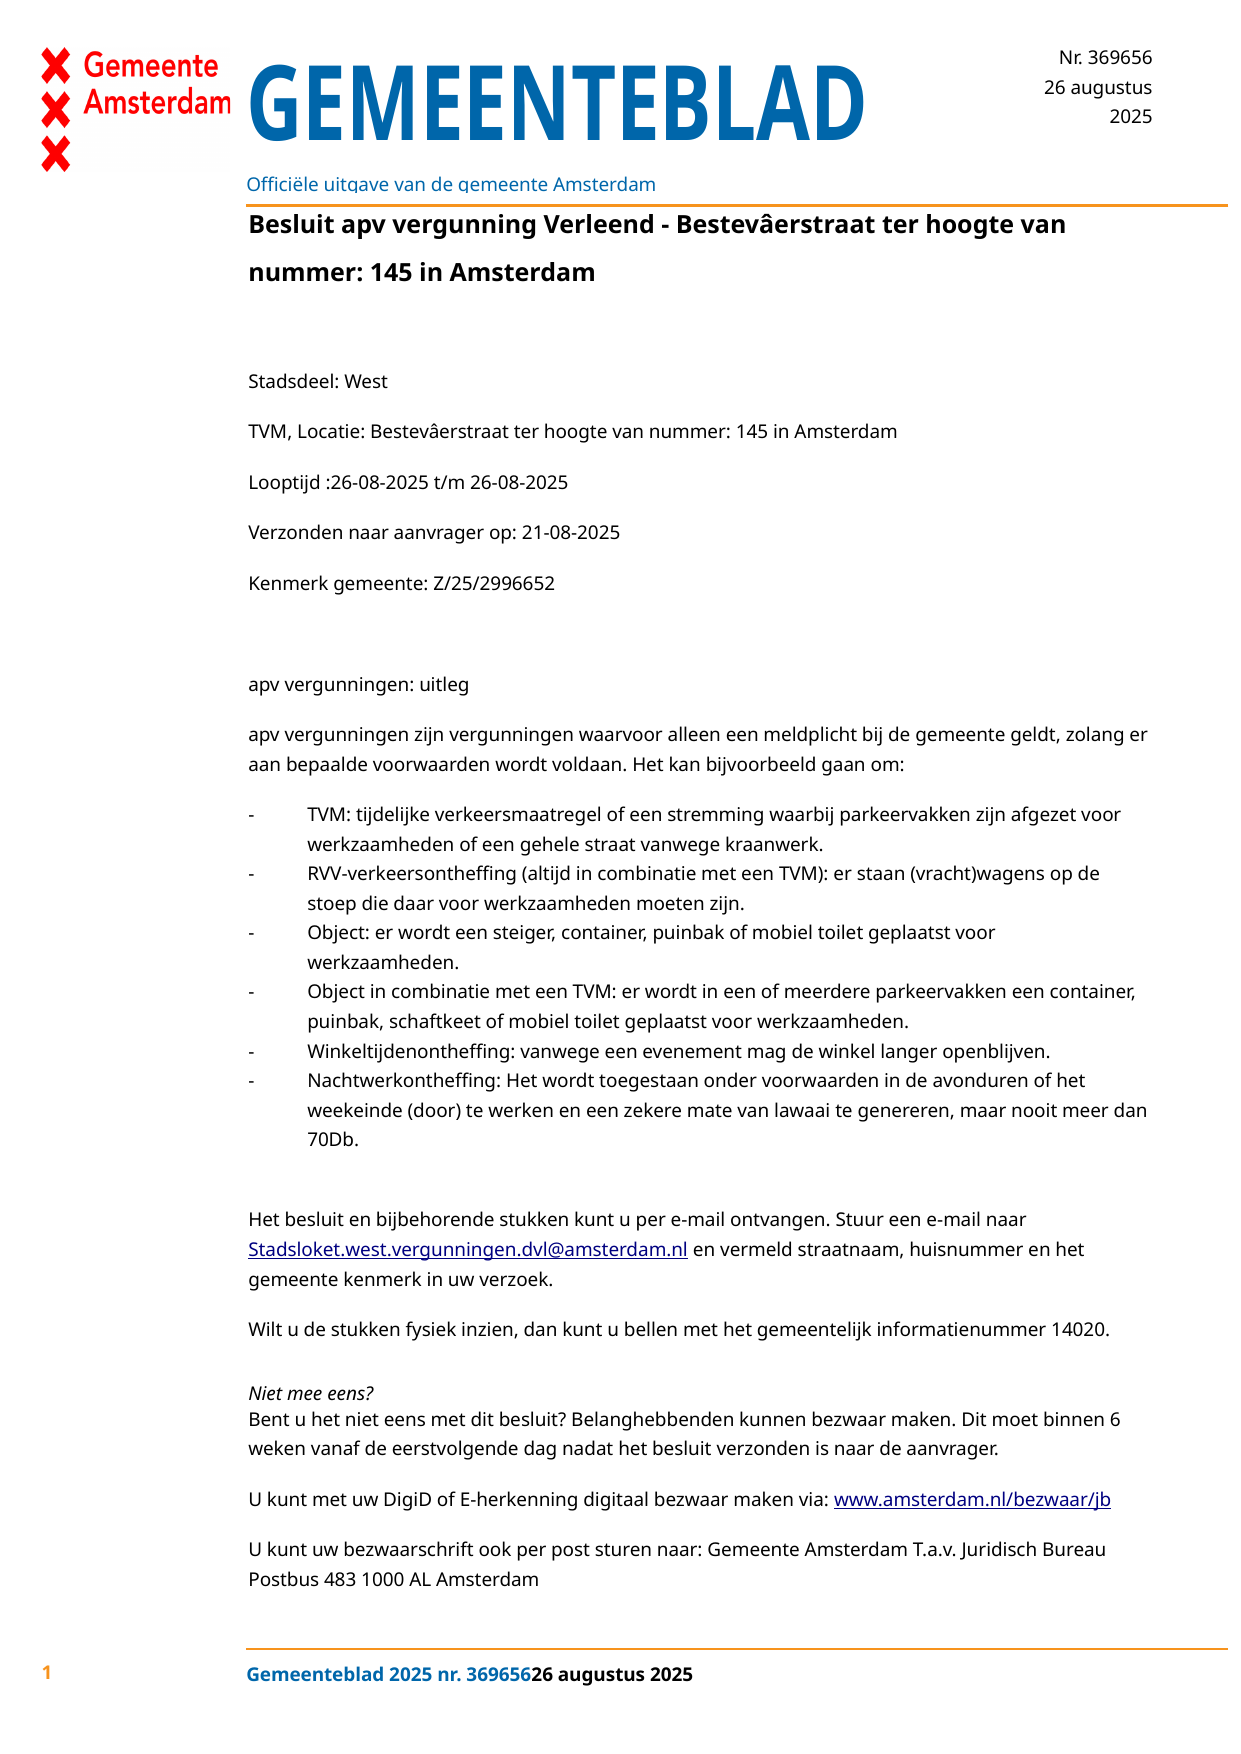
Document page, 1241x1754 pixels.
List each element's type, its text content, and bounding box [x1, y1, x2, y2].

text Wilt u de stukken fysiek inzien, dan kunt u bellen met het gemeentelijk informatienummer 14020. [248, 1316, 1152, 1342]
text TVM, Locatie: Bestevâerstraat ter hoogte van nummer: 145 in Amsterdam [248, 419, 1152, 444]
text Niet mee eens? [248, 1380, 1152, 1406]
list RVV-verkeersontheffing (altijd in combinatie met een TVM): er staan (vracht)wagens op de stoep die daar voor werkzaamheden moeten zijn. [248, 860, 1152, 916]
picture [41, 47, 231, 172]
text Looptijd :26-08-2025 t/m 26-08-2025 [248, 469, 1152, 495]
list Nachtwerkontheffing: Het wordt toegestaan onder voorwaarden in de avonduren of het weekeinde (door) te werken en een zekere mate van lawaai te genereren, maar nooit meer dan 70Db. [248, 1067, 1152, 1152]
list Object in combinatie met een TVM: er wordt in een of meerdere parkeervakken een container, puinbak, schaftkeet of mobiel toilet geplaatst voor werkzaamheden. [248, 979, 1152, 1034]
list TVM: tijdelijke verkeersmaatregel of een stremming waarbij parkeervakken zijn afgezet voor werkzaamheden of een gehele straat vanwege kraanwerk. [248, 801, 1152, 857]
text Besluit apv vergunning Verleend - Bestevâerstraat ter hoogte van nummer: 145 in Amsterdam [248, 207, 1152, 288]
text Kenmerk gemeente: Z/25/2996652 [248, 570, 1152, 596]
text Het besluit en bijbehorende stukken kunt u per e-mail ontvangen. Stuur een e-mail naar Stadsloket.west.vergunningen.dvl@amsterdam.nl en vermeld straatnaam, huisnummer en het gemeente kenmerk in uw verzoek. [248, 1207, 1152, 1292]
text apv vergunningen: uitleg [248, 671, 1152, 697]
text apv vergunningen zijn vergunningen waarvoor alleen een meldplicht bij de gemeente geldt, zolang er aan bepaalde voorwaarden wordt voldaan. Het kan bijvoorbeeld gaan om: [248, 721, 1152, 777]
text Stadsdeel: West [248, 368, 1152, 394]
text Bent u het niet eens met dit besluit? Belanghebbenden kunnen bezwaar maken. Dit moet binnen 6 weken vanaf de eerstvolgende dag nadat het besluit verzonden is naar de aanvrager. [248, 1406, 1152, 1461]
text U kunt met uw DigiD of E-herkenning digitaal bezwaar maken via: www.amsterdam.nl/bezwaar/jb [248, 1486, 1152, 1512]
list Object: er wordt een steiger, container, puinbak of mobiel toilet geplaatst voor werkzaamheden. [248, 919, 1152, 975]
list Winkeltijdenontheffing: vanwege een evenement mag de winkel langer openblijven. [248, 1038, 1152, 1064]
text Verzonden naar aanvrager op: 21-08-2025 [248, 519, 1152, 545]
text U kunt uw bezwaarschrift ook per post sturen naar: Gemeente Amsterdam T.a.v. Juridisch Bureau Postbus 483 1000 AL Amsterdam [248, 1536, 1152, 1592]
